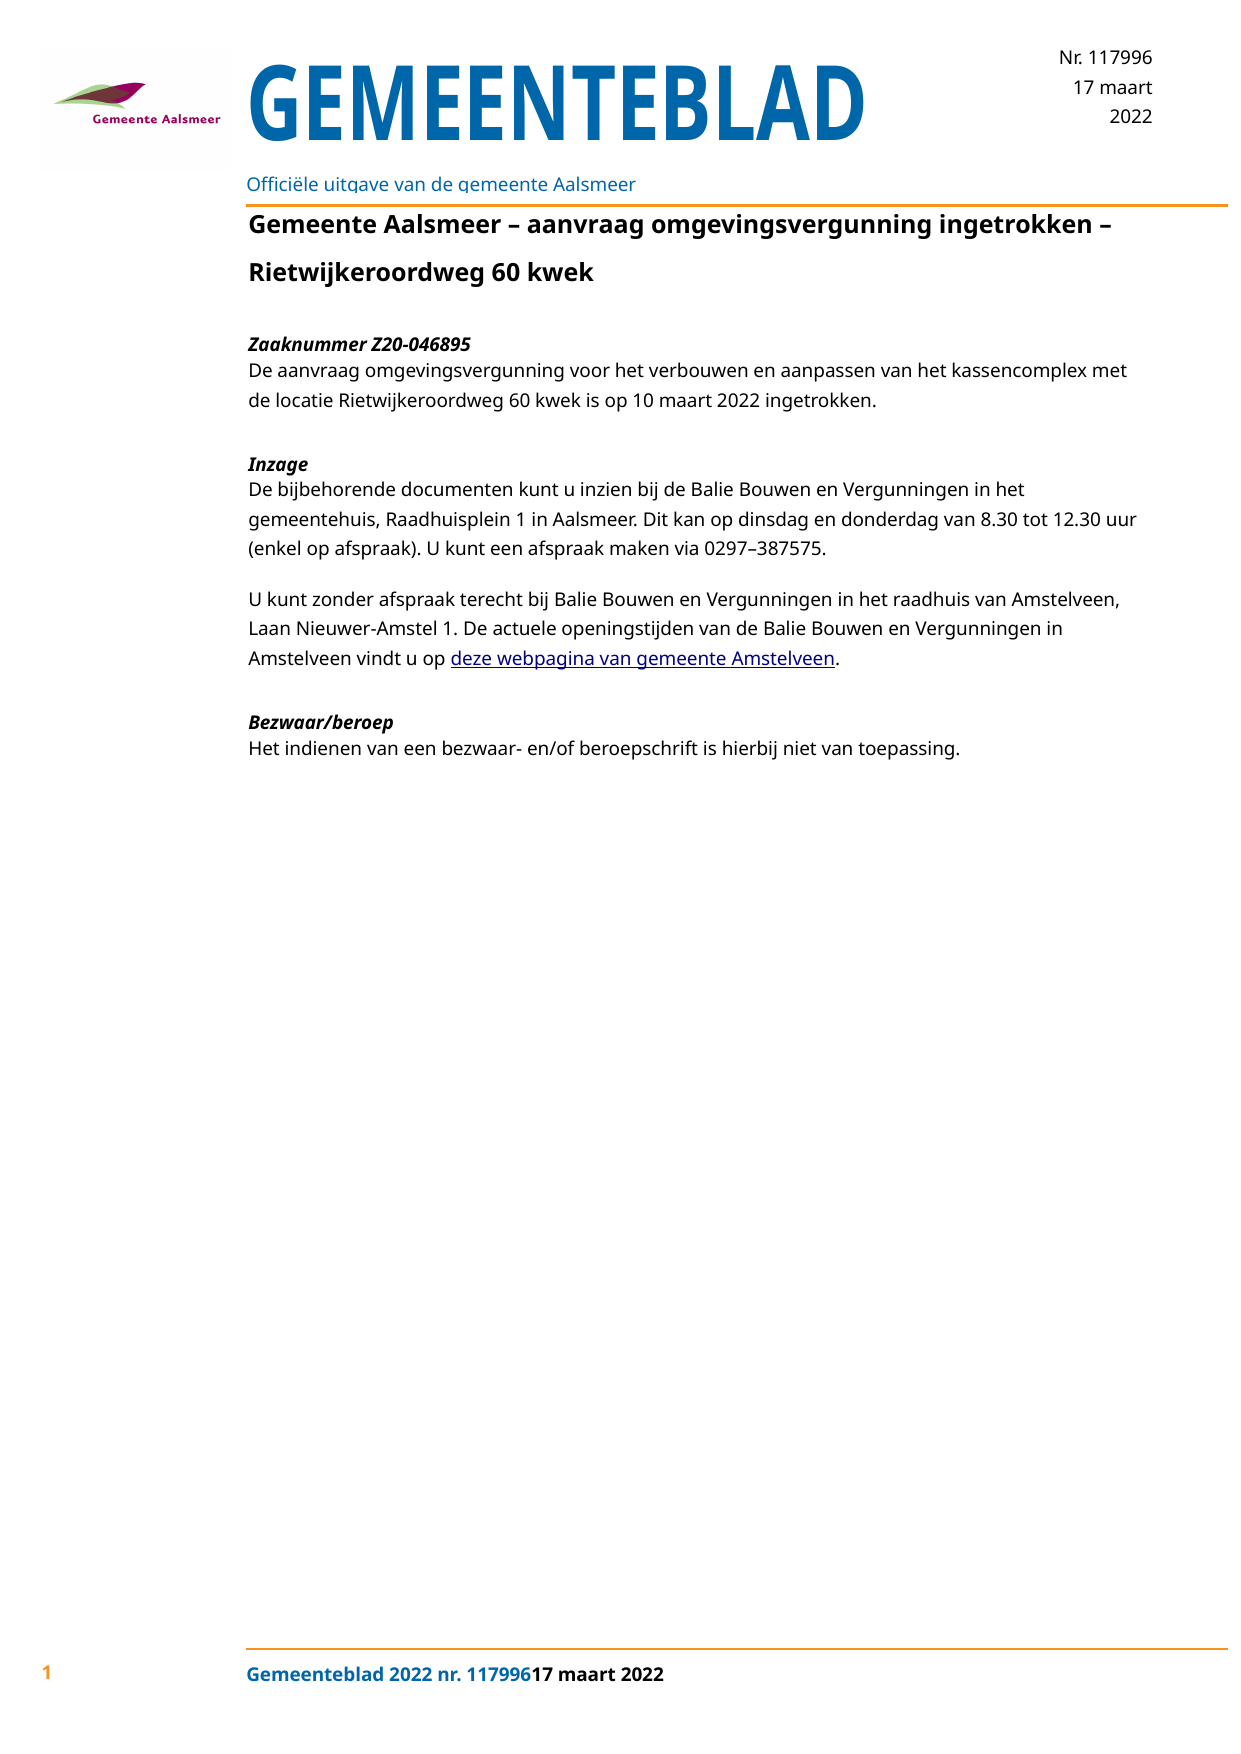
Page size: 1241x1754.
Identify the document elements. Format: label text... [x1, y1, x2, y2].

picture [41, 47, 231, 172]
text Bezwaar/beroep [248, 709, 1152, 735]
text U kunt zonder afspraak terecht bij Balie Bouwen en Vergunningen in het raadhuis van Amstelveen, Laan Nieuwer-Amstel 1. De actuele openingstijden van de Balie Bouwen en Vergunningen in Amstelveen vindt u op deze webpagina van gemeente Amstelveen. [248, 586, 1152, 671]
text Gemeente Aalsmeer – aanvraag omgevingsvergunning ingetrokken – Rietwijkeroordweg 60 kwek [248, 207, 1152, 288]
text Zaaknummer Z20-046895 [248, 331, 1152, 357]
text De aanvraag omgevingsvergunning voor het verbouwen en aanpassen van het kassencomplex met de locatie Rietwijkeroordweg 60 kwek is op 10 maart 2022 ingetrokken. [248, 357, 1152, 412]
text Inzage [248, 451, 1152, 476]
text Het indienen van een bezwaar- en/of beroepschrift is hierbij niet van toepassing. [248, 735, 1152, 761]
text De bijbehorende documenten kunt u inzien bij de Balie Bouwen en Vergunningen in het gemeentehuis, Raadhuisplein 1 in Aalsmeer. Dit kan op dinsdag en donderdag van 8.30 tot 12.30 uur (enkel op afspraak). U kunt een afspraak maken via 0297–387575. [248, 476, 1152, 561]
